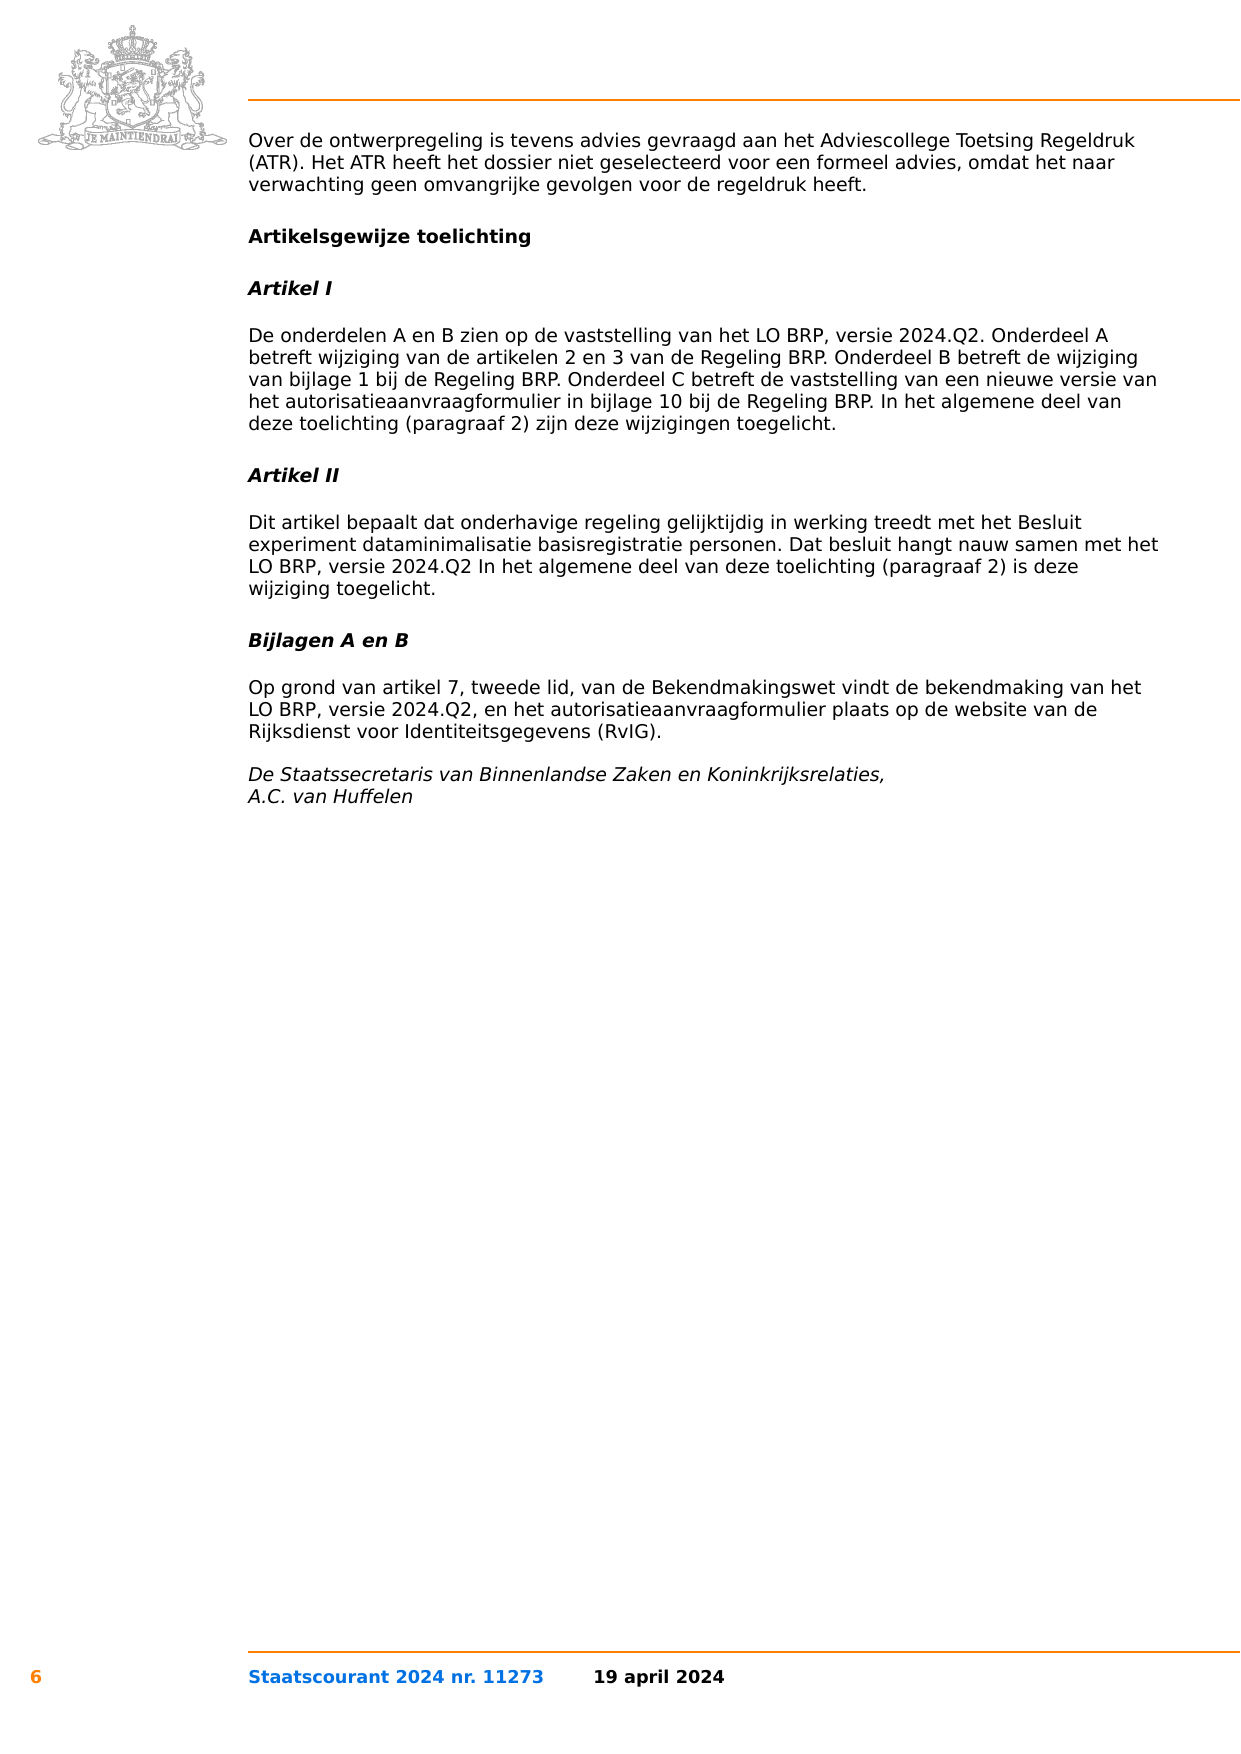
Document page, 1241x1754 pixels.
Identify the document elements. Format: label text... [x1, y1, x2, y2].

subtitle Artikel I [248, 278, 1163, 300]
subtitle Artikelsgewijze toelichting [248, 226, 1163, 248]
text De Staatssecretaris van Binnenlandse Zaken en Koninkrijksrelaties, A.C. van Huffelen [248, 764, 1163, 808]
subtitle Bijlagen A en B [248, 629, 1163, 652]
text De onderdelen A en B zien op de vaststelling van het LO BRP, versie 2024.Q2. Onderdeel A betreft wijziging van de artikelen 2 en 3 van de Regeling BRP. Onderdeel B betreft de wijziging van bijlage 1 bij de Regeling BRP. Onderdeel C betreft de vaststelling van een nieuwe versie van het autorisatieaanvraagformulier in bijlage 10 bij de Regeling BRP. In het algemene deel van deze toelichting (paragraaf 2) zijn deze wijzigingen toegelicht. [248, 325, 1163, 435]
text Over de ontwerpregeling is tevens advies gevraagd aan het Adviescollege Toetsing Regeldruk (ATR). Het ATR heeft het dossier niet geselecteerd voor een formeel advies, omdat het naar verwachting geen omvangrijke gevolgen voor de regeldruk heeft. [248, 130, 1163, 196]
picture [38, 25, 227, 150]
subtitle Artikel II [248, 465, 1163, 487]
text Op grond van artikel 7, tweede lid, van de Bekendmakingswet vindt de bekendmaking van het LO BRP, versie 2024.Q2, en het autorisatieaanvraagformulier plaats op de website van de Rijksdienst voor Identiteitsgegevens (RvIG). [248, 677, 1163, 742]
text Dit artikel bepaalt dat onderhavige regeling gelijktijdig in werking treedt met het Besluit experiment dataminimalisatie basisregistratie personen. Dat besluit hangt nauw samen met het LO BRP, versie 2024.Q2 In het algemene deel van deze toelichting (paragraaf 2) is deze wijziging toegelicht. [248, 512, 1163, 599]
